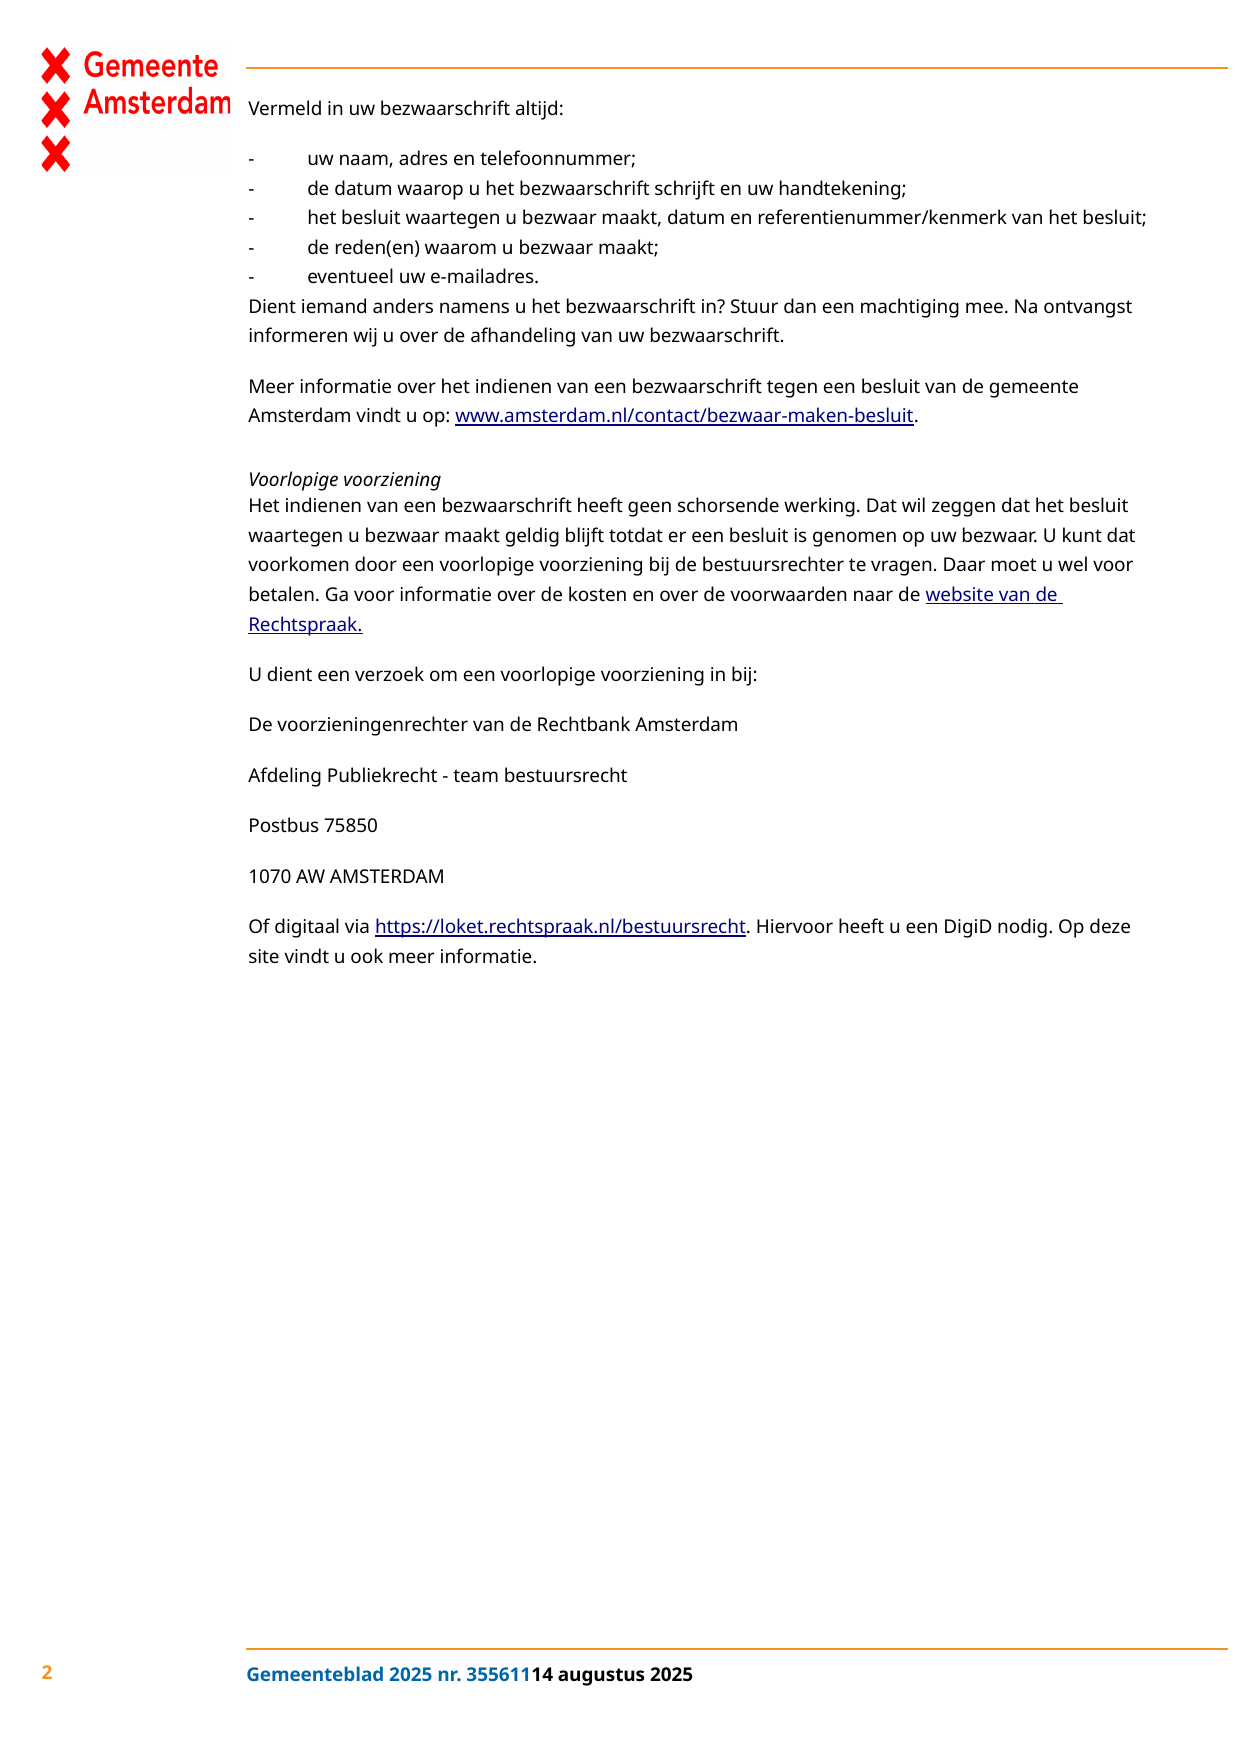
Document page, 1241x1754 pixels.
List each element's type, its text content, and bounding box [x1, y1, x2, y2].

text Meer informatie over het indienen van een bezwaarschrift tegen een besluit van de gemeente Amsterdam vindt u op: www.amsterdam.nl/contact/bezwaar-maken-besluit. [248, 373, 1152, 428]
list de reden(en) waarom u bezwaar maakt; [248, 234, 1152, 260]
text 1070 AW AMSTERDAM [248, 863, 1152, 888]
text Dient iemand anders namens u het bezwaarschrift in? Stuur dan een machtiging mee. Na ontvangst informeren wij u over de afhandeling van uw bezwaarschrift. [248, 293, 1152, 348]
text Vermeld in uw bezwaarschrift altijd: [248, 95, 1152, 121]
text Voorlopige voorziening [248, 467, 1152, 492]
list het besluit waartegen u bezwaar maakt, datum en referentienummer/kenmerk van het besluit; [248, 204, 1152, 230]
list uw naam, adres en telefoonnummer; [248, 145, 1152, 171]
text Afdeling Publiekrecht - team bestuursrecht [248, 762, 1152, 788]
list eventueel uw e-mailadres. [248, 263, 1152, 289]
text Postbus 75850 [248, 812, 1152, 838]
list de datum waarop u het bezwaarschrift schrijft en uw handtekening; [248, 175, 1152, 201]
text Het indienen van een bezwaarschrift heeft geen schorsende werking. Dat wil zeggen dat het besluit waartegen u bezwaar maakt geldig blijft totdat er een besluit is genomen op uw bezwaar. U kunt dat voorkomen door een voorlopige voorziening bij de bestuursrechter te vragen. Daar moet u wel voor betalen. Ga voor informatie over de kosten en over de voorwaarden naar de website van de Rechtspraak. [248, 492, 1152, 636]
picture [41, 47, 231, 172]
text De voorzieningenrechter van de Rechtbank Amsterdam [248, 712, 1152, 737]
text U dient een verzoek om een voorlopige voorziening in bij: [248, 661, 1152, 687]
text Of digitaal via https://loket.rechtspraak.nl/bestuursrecht. Hiervoor heeft u een DigiD nodig. Op deze site vindt u ook meer informatie. [248, 913, 1152, 968]
